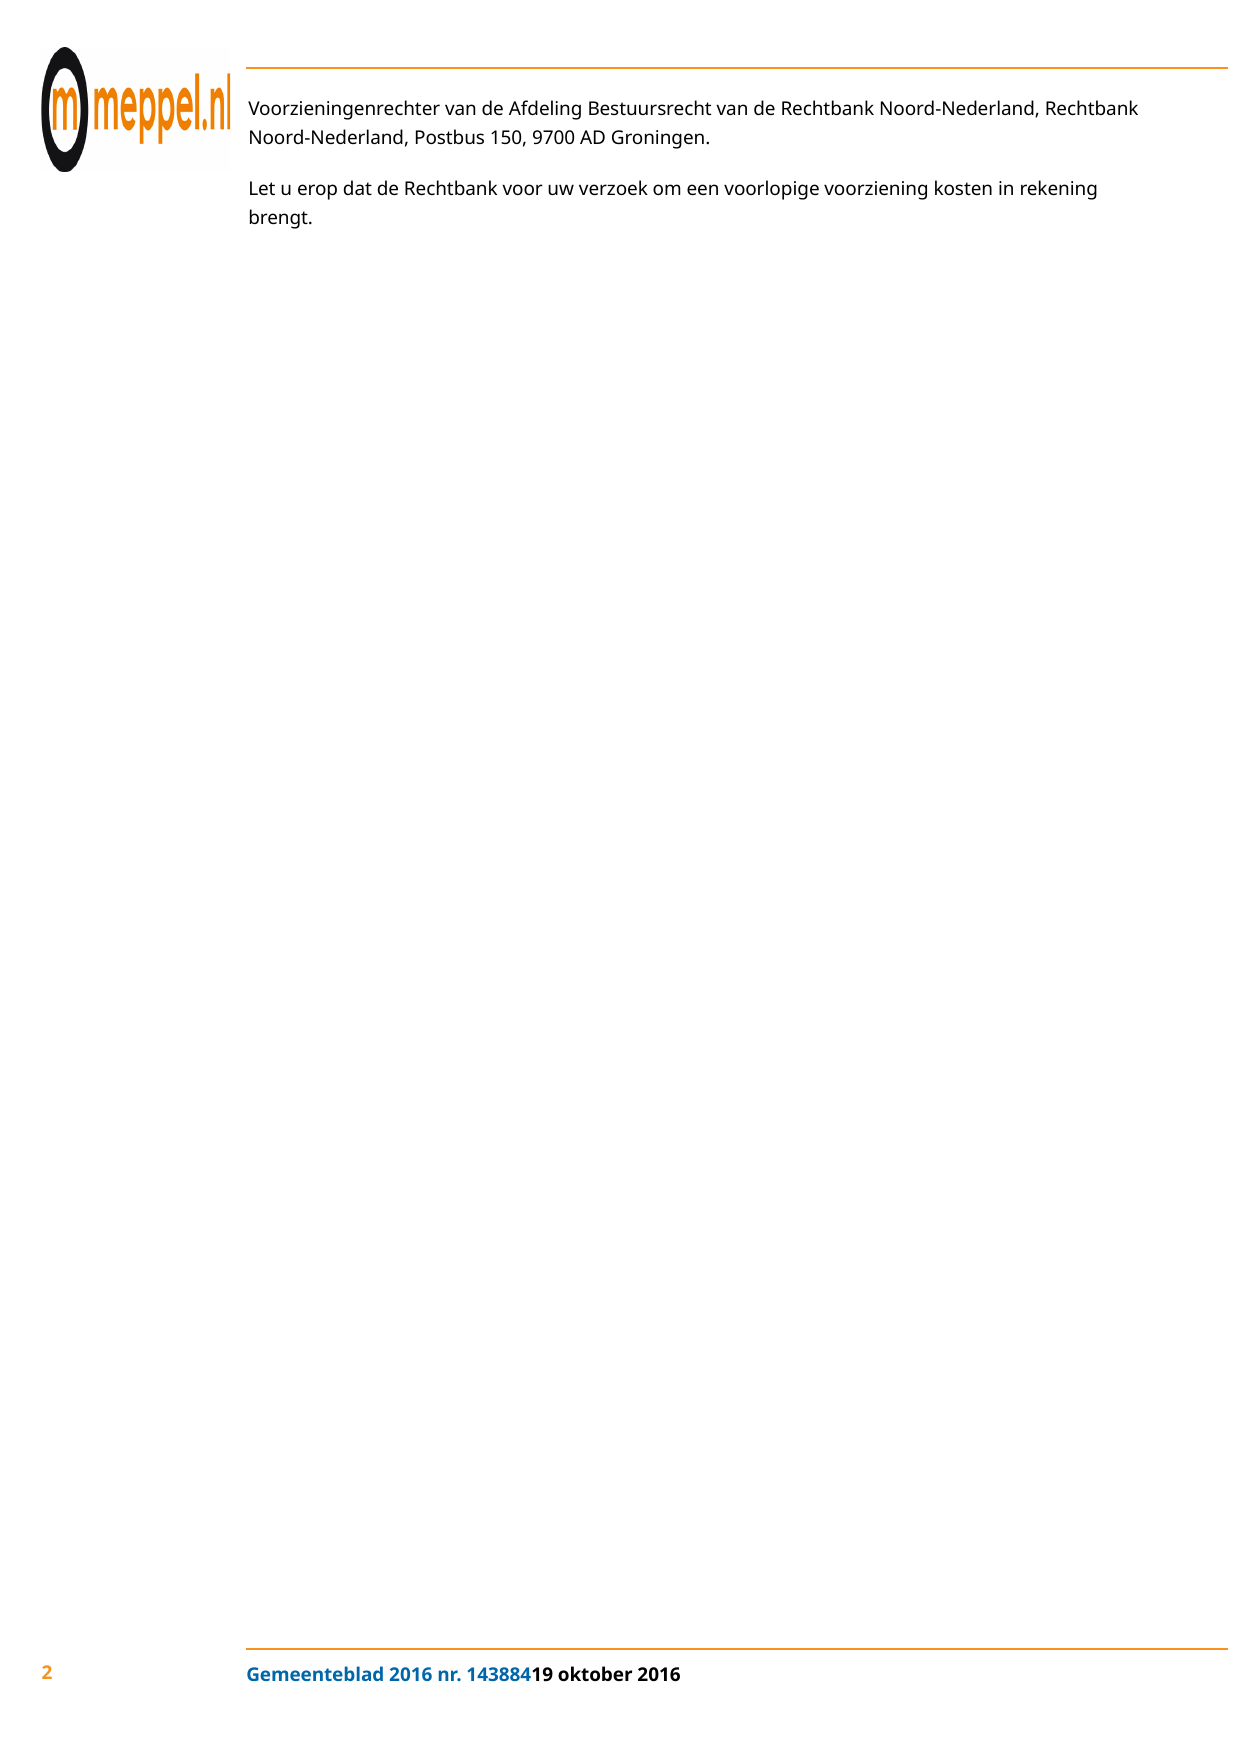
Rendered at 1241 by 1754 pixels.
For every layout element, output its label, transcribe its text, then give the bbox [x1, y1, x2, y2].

text Let u erop dat de Rechtbank voor uw verzoek om een voorlopige voorziening kosten in rekening brengt. [248, 175, 1152, 230]
picture [41, 47, 231, 172]
text Voorzieningenrechter van de Afdeling Bestuursrecht van de Rechtbank Noord-Nederland, Rechtbank Noord-Nederland, Postbus 150, 9700 AD Groningen. [248, 95, 1152, 150]
